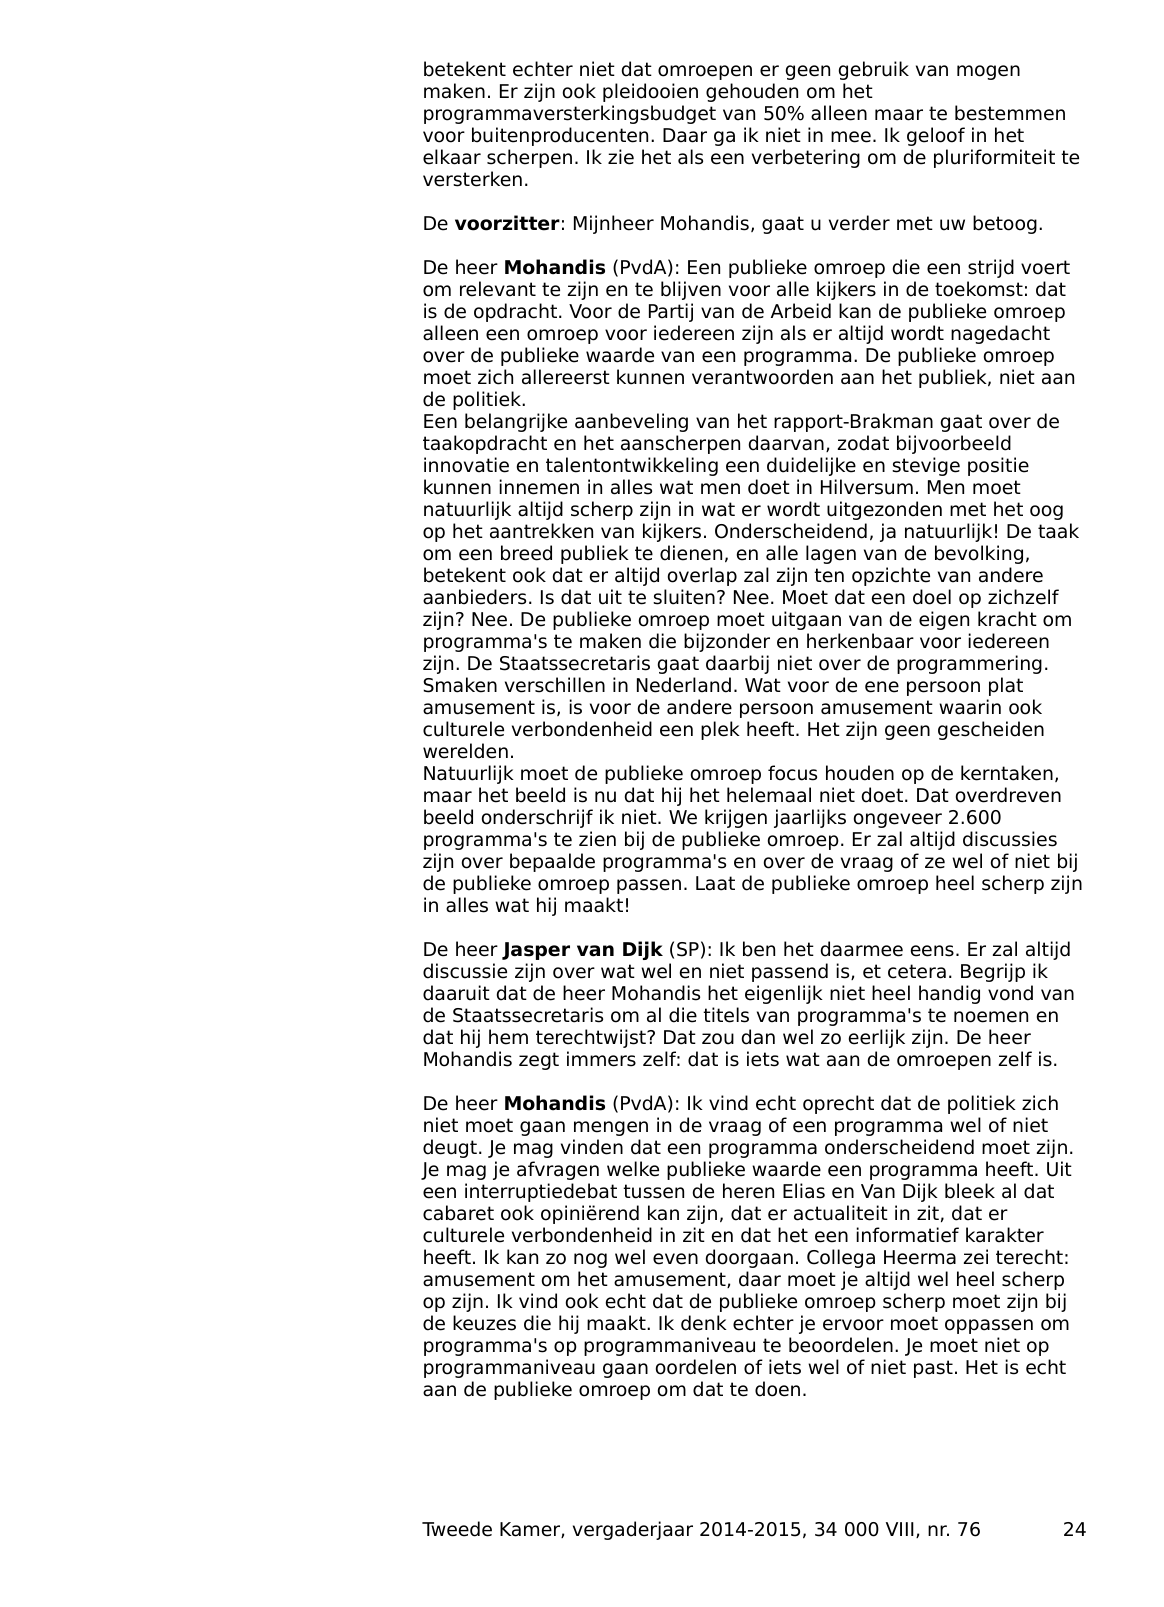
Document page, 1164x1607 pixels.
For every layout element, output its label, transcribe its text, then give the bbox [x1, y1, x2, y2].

text betekent echter niet dat omroepen er geen gebruik van mogen maken. Er zijn ook pleidooien gehouden om het programmaversterkingsbudget van 50% alleen maar te bestemmen voor buitenproducenten. Daar ga ik niet in mee. Ik geloof in het elkaar scherpen. Ik zie het als een verbetering om de pluriformiteit te versterken. [422, 59, 1087, 191]
text Een belangrijke aanbeveling van het rapport-Brakman gaat over de taakopdracht en het aanscherpen daarvan, zodat bijvoorbeeld innovatie en talentontwikkeling een duidelijke en stevige positie kunnen innemen in alles wat men doet in Hilversum. Men moet natuurlijk altijd scherp zijn in wat er wordt uitgezonden met het oog op het aantrekken van kijkers. Onderscheidend, ja natuurlijk! De taak om een breed publiek te dienen, en alle lagen van de bevolking, betekent ook dat er altijd overlap zal zijn ten opzichte van andere aanbieders. Is dat uit te sluiten? Nee. Moet dat een doel op zichzelf zijn? Nee. De publieke omroep moet uitgaan van de eigen kracht om programma's te maken die bijzonder en herkenbaar voor iedereen zijn. De Staatssecretaris gaat daarbij niet over de programmering. Smaken verschillen in Nederland. Wat voor de ene persoon plat amusement is, is voor de andere persoon amusement waarin ook culturele verbondenheid een plek heeft. Het zijn geen gescheiden werelden. [422, 411, 1087, 763]
text De heer Mohandis (PvdA): Een publieke omroep die een strijd voert om relevant te zijn en te blijven voor alle kijkers in de toekomst: dat is de opdracht. Voor de Partij van de Arbeid kan de publieke omroep alleen een omroep voor iedereen zijn als er altijd wordt nagedacht over de publieke waarde van een programma. De publieke omroep moet zich allereerst kunnen verantwoorden aan het publiek, niet aan de politiek. [422, 257, 1087, 411]
text Natuurlijk moet de publieke omroep focus houden op de kerntaken, maar het beeld is nu dat hij het helemaal niet doet. Dat overdreven beeld onderschrijf ik niet. We krijgen jaarlijks ongeveer 2.600 programma's te zien bij de publieke omroep. Er zal altijd discussies zijn over bepaalde programma's en over de vraag of ze wel of niet bij de publieke omroep passen. Laat de publieke omroep heel scherp zijn in alles wat hij maakt! [422, 763, 1087, 917]
text De heer Mohandis (PvdA): Ik vind echt oprecht dat de politiek zich niet moet gaan mengen in de vraag of een programma wel of niet deugt. Je mag vinden dat een programma onderscheidend moet zijn. Je mag je afvragen welke publieke waarde een programma heeft. Uit een interruptiedebat tussen de heren Elias en Van Dijk bleek al dat cabaret ook opiniërend kan zijn, dat er actualiteit in zit, dat er culturele verbondenheid in zit en dat het een informatief karakter heeft. Ik kan zo nog wel even doorgaan. Collega Heerma zei terecht: amusement om het amusement, daar moet je altijd wel heel scherp op zijn. Ik vind ook echt dat de publieke omroep scherp moet zijn bij de keuzes die hij maakt. Ik denk echter je ervoor moet oppassen om programma's op programmaniveau te beoordelen. Je moet niet op programmaniveau gaan oordelen of iets wel of niet past. Het is echt aan de publieke omroep om dat te doen. [422, 1093, 1087, 1401]
text De heer Jasper van Dijk (SP): Ik ben het daarmee eens. Er zal altijd discussie zijn over wat wel en niet passend is, et cetera. Begrijp ik daaruit dat de heer Mohandis het eigenlijk niet heel handig vond van de Staatssecretaris om al die titels van programma's te noemen en dat hij hem terechtwijst? Dat zou dan wel zo eerlijk zijn. De heer Mohandis zegt immers zelf: dat is iets wat aan de omroepen zelf is. [422, 939, 1087, 1071]
text De voorzitter: Mijnheer Mohandis, gaat u verder met uw betoog. [422, 213, 1087, 235]
